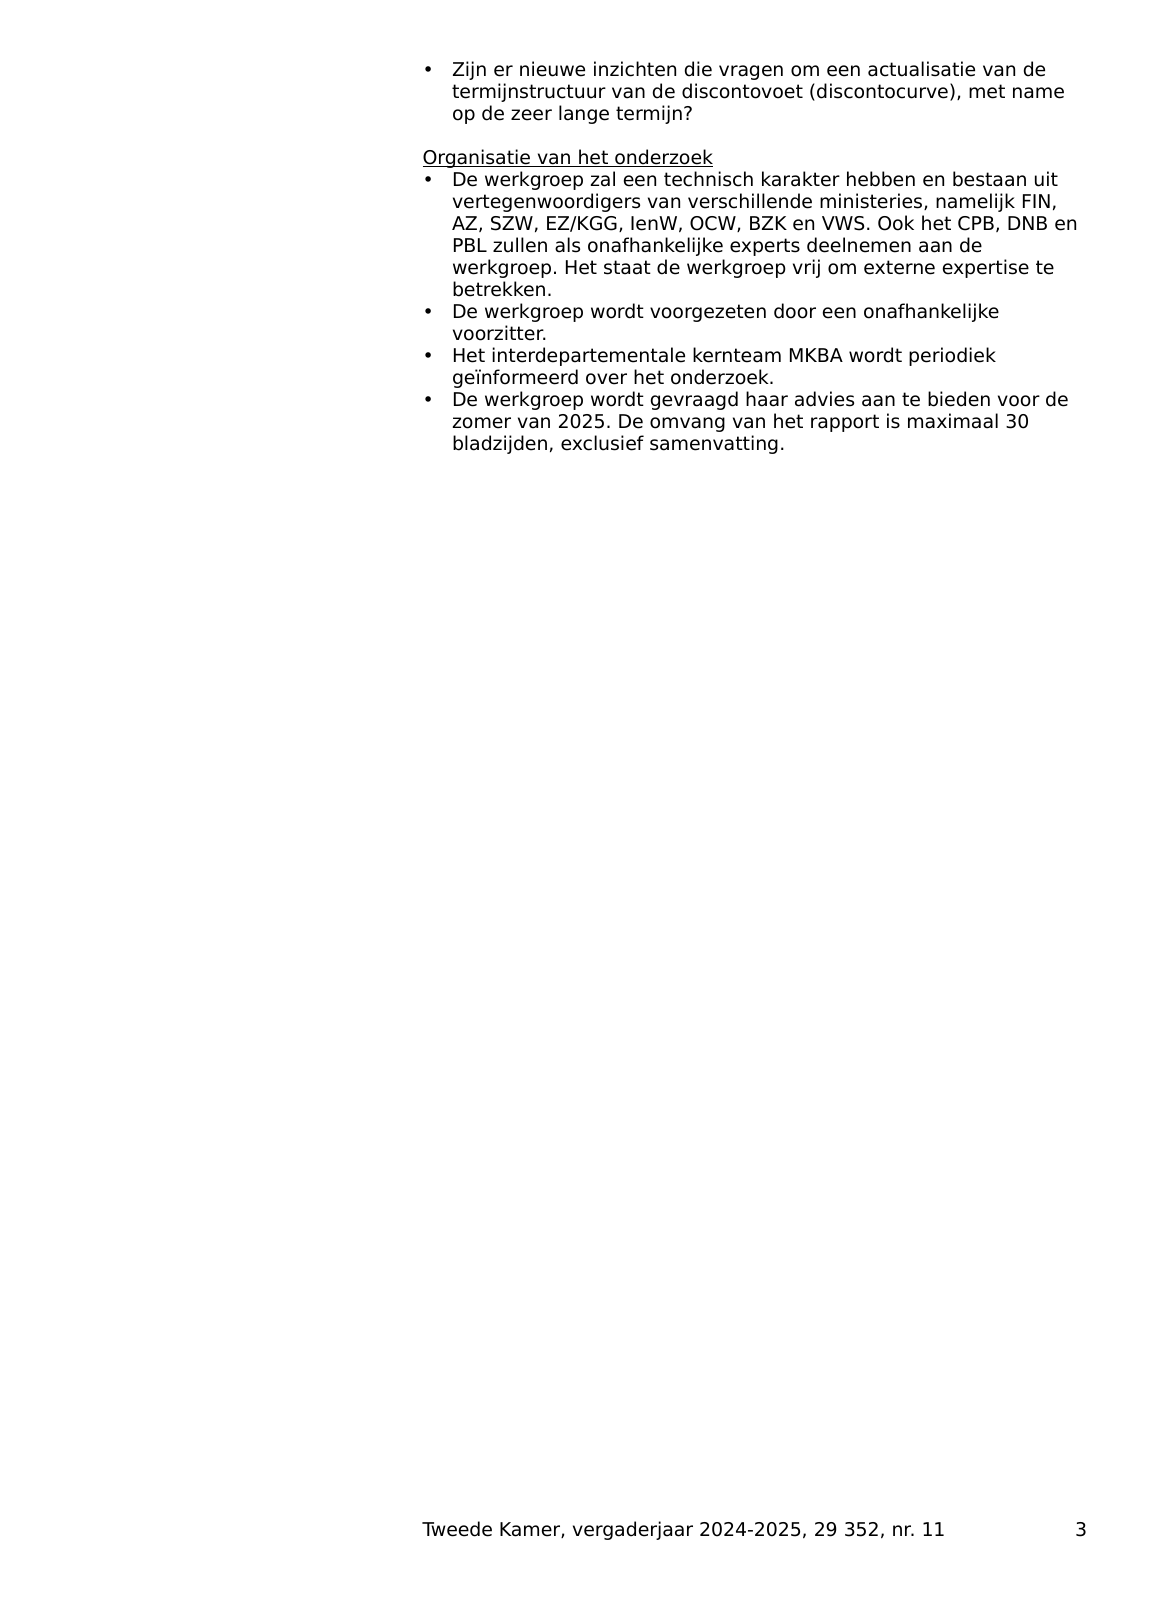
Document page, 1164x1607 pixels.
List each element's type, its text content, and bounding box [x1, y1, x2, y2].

text • De werkgroep wordt voorgezeten door een onafhankelijke voorzitter. [422, 301, 1087, 345]
subtitle Organisatie van het onderzoek [422, 147, 1087, 169]
text • Zijn er nieuwe inzichten die vragen om een actualisatie van de termijnstructuur van de discontovoet (discontocurve), met name op de zeer lange termijn? [422, 59, 1087, 125]
text • Het interdepartementale kernteam MKBA wordt periodiek geïnformeerd over het onderzoek. [422, 345, 1087, 389]
text • De werkgroep zal een technisch karakter hebben en bestaan uit vertegenwoordigers van verschillende ministeries, namelijk FIN, AZ, SZW, EZ/KGG, IenW, OCW, BZK en VWS. Ook het CPB, DNB en PBL zullen als onafhankelijke experts deelnemen aan de werkgroep. Het staat de werkgroep vrij om externe expertise te betrekken. [422, 169, 1087, 301]
text • De werkgroep wordt gevraagd haar advies aan te bieden voor de zomer van 2025. De omvang van het rapport is maximaal 30 bladzijden, exclusief samenvatting. [422, 389, 1087, 455]
